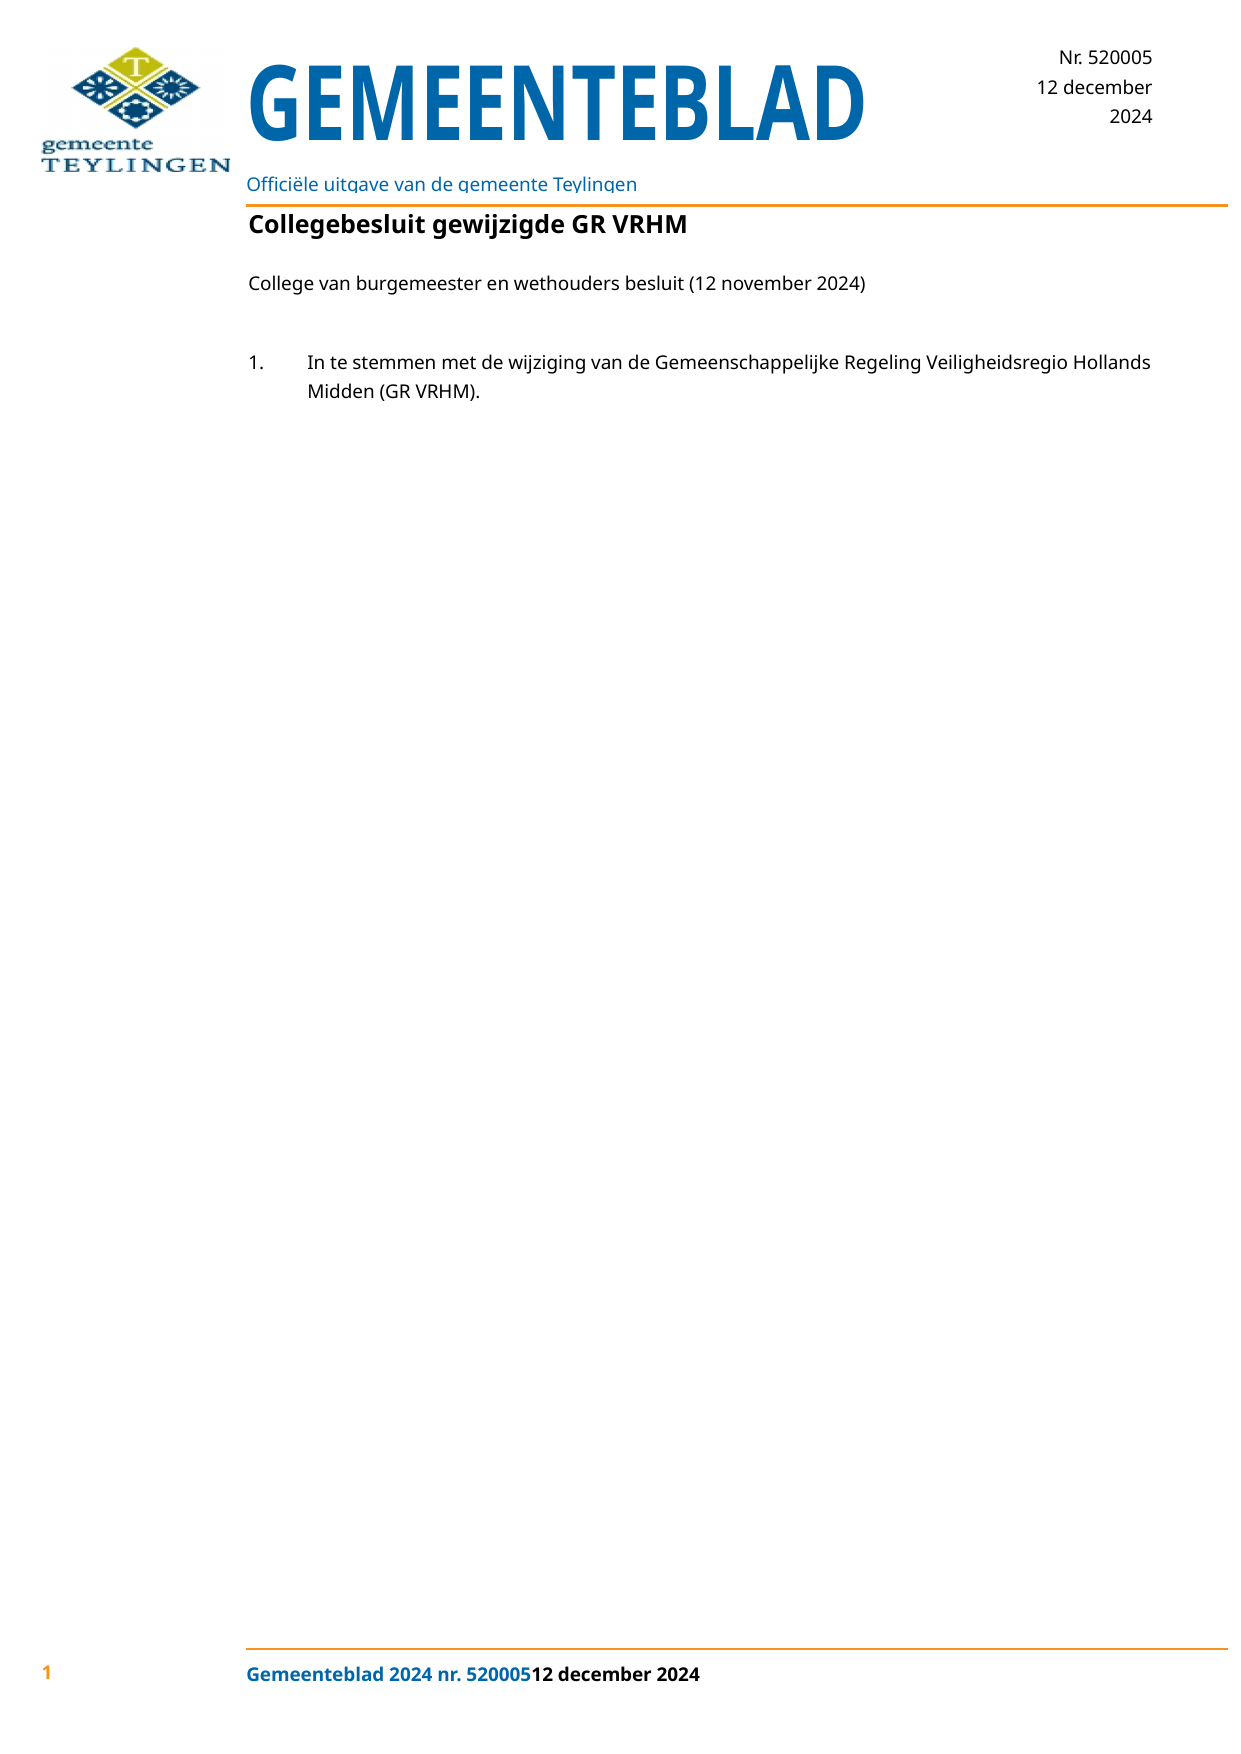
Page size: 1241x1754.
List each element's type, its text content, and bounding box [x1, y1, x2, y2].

list In te stemmen met de wijziging van de Gemeenschappelijke Regeling Veiligheidsregio Hollands Midden (GR VRHM). [248, 349, 1152, 404]
picture [41, 47, 231, 172]
text Collegebesluit gewijzigde GR VRHM [248, 207, 1152, 241]
text College van burgemeester en wethouders besluit (12 november 2024) [248, 270, 1152, 296]
